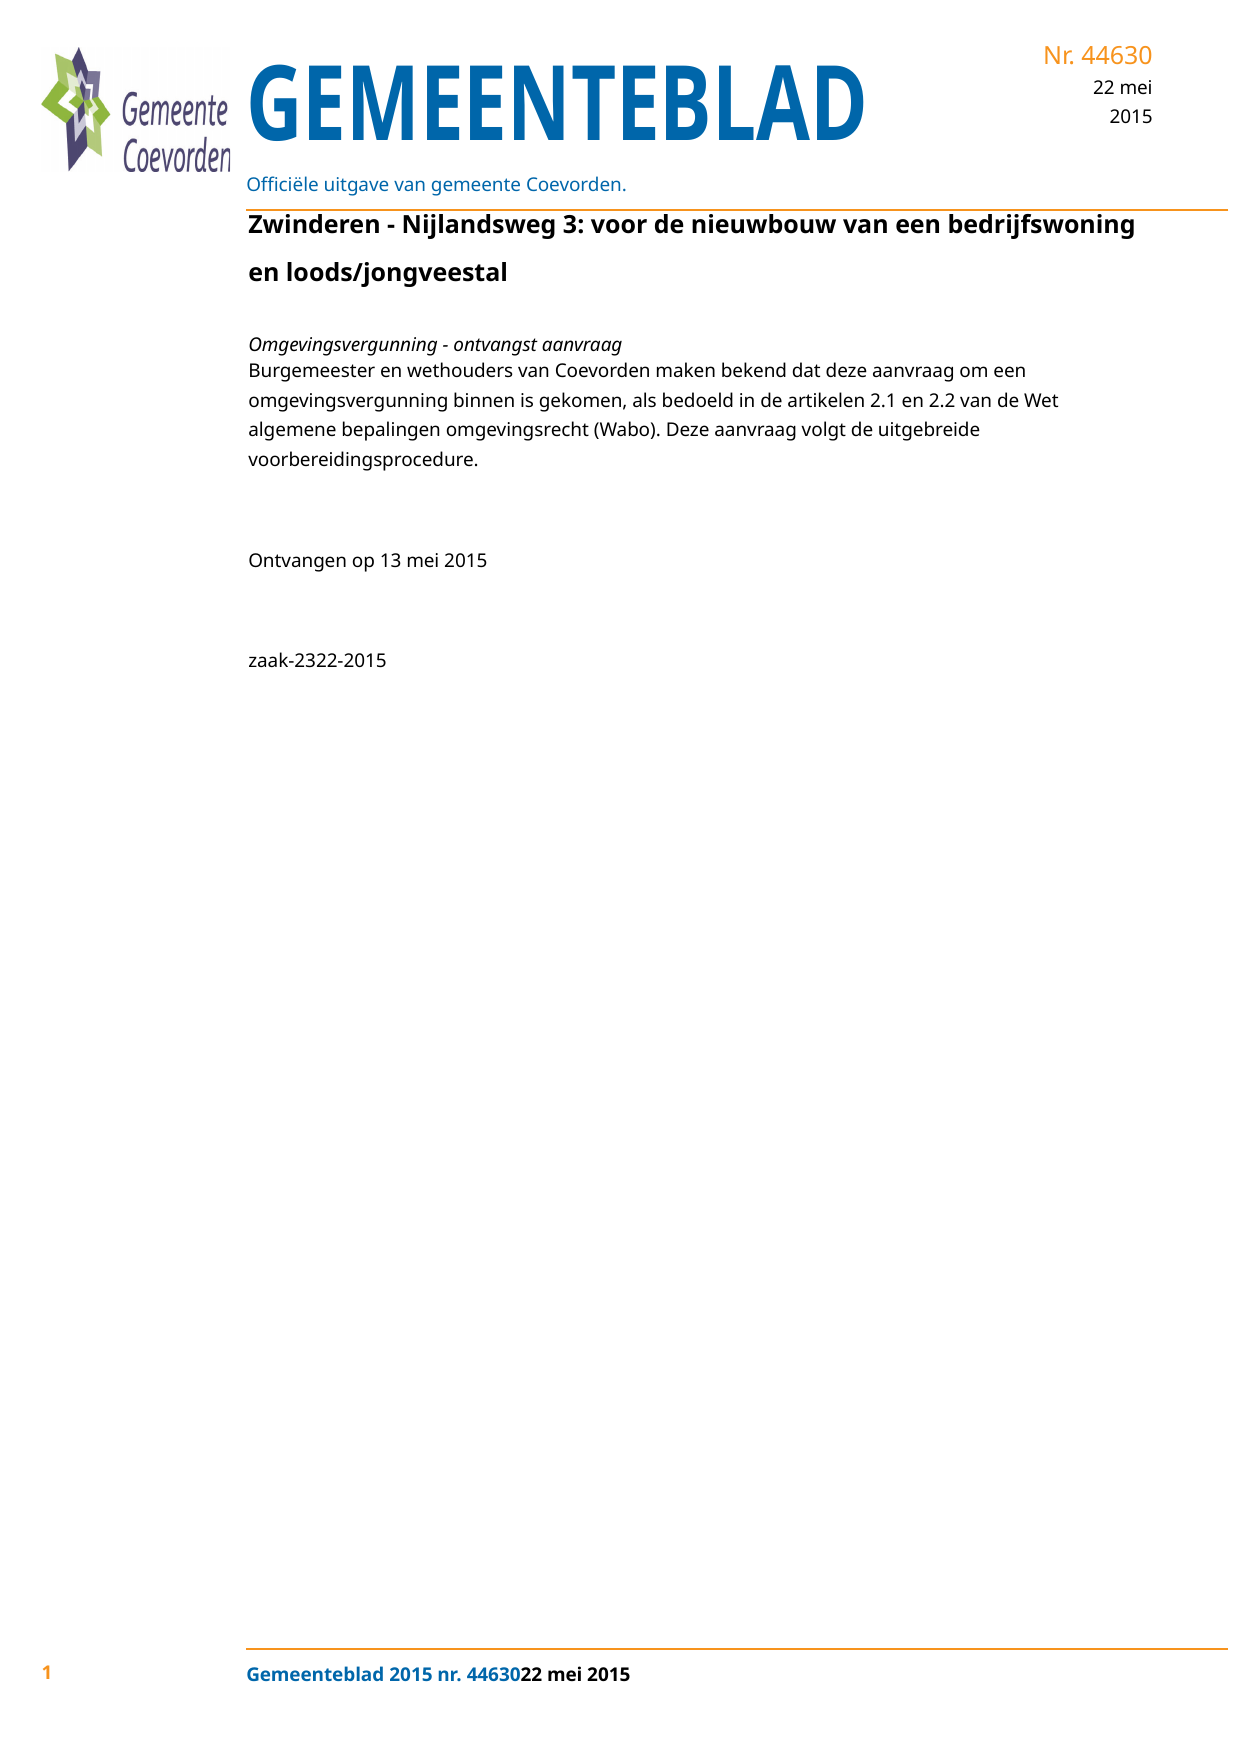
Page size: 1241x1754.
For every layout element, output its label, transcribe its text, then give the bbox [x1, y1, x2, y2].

picture [41, 47, 231, 172]
text zaak-2322-2015 [248, 648, 1152, 673]
text Ontvangen op 13 mei 2015 [248, 547, 1152, 572]
text Burgemeester en wethouders van Coevorden maken bekend dat deze aanvraag om een omgevingsvergunning binnen is gekomen, als bedoeld in de artikelen 2.1 en 2.2 van de Wet algemene bepalingen omgevingsrecht (Wabo). Deze aanvraag volgt de uitgebreide voorbereidingsprocedure. [248, 357, 1152, 472]
text Omgevingsvergunning - ontvangst aanvraag [248, 331, 1152, 357]
text Zwinderen - Nijlandsweg 3: voor de nieuwbouw van een bedrijfswoning en loods/jongveestal [248, 211, 1152, 288]
